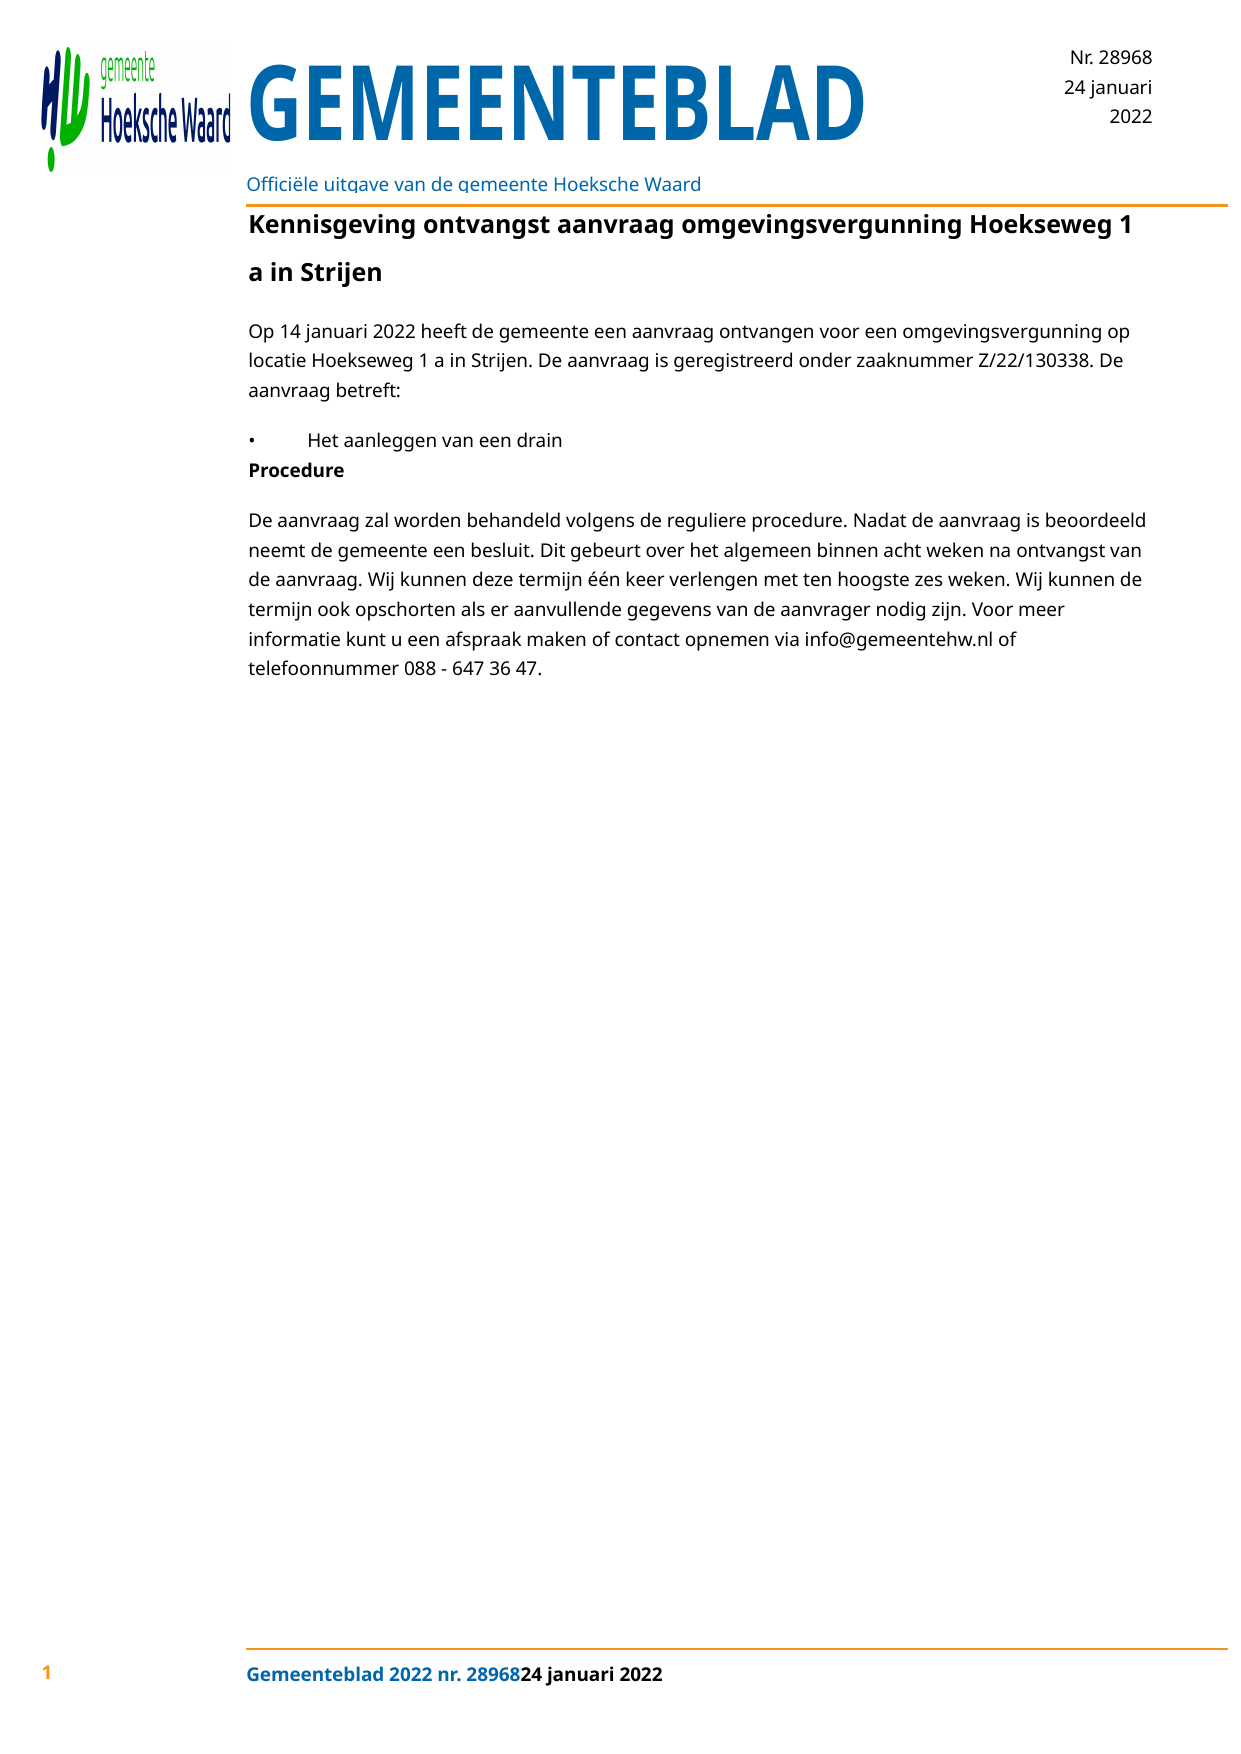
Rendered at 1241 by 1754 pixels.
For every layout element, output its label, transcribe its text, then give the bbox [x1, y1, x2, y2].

text Op 14 januari 2022 heeft de gemeente een aanvraag ontvangen voor een omgevingsvergunning op locatie Hoekseweg 1 a in Strijen. De aanvraag is geregistreerd onder zaaknummer Z/22/130338. De aanvraag betreft: [248, 318, 1152, 403]
text Kennisgeving ontvangst aanvraag omgevingsvergunning Hoekseweg 1 a in Strijen [248, 207, 1152, 288]
text De aanvraag zal worden behandeld volgens de reguliere procedure. Nadat de aanvraag is beoordeeld neemt de gemeente een besluit. Dit gebeurt over het algemeen binnen acht weken na ontvangst van de aanvraag. Wij kunnen deze termijn één keer verlengen met ten hoogste zes weken. Wij kunnen de termijn ook opschorten als er aanvullende gegevens van de aanvrager nodig zijn. Voor meer informatie kunt u een afspraak maken of contact opnemen via info@gemeentehw.nl of telefoonnummer 088 - 647 36 47. [248, 507, 1152, 681]
text Procedure [248, 457, 1152, 483]
list Het aanleggen van een drain [248, 427, 1152, 453]
picture [41, 47, 231, 172]
